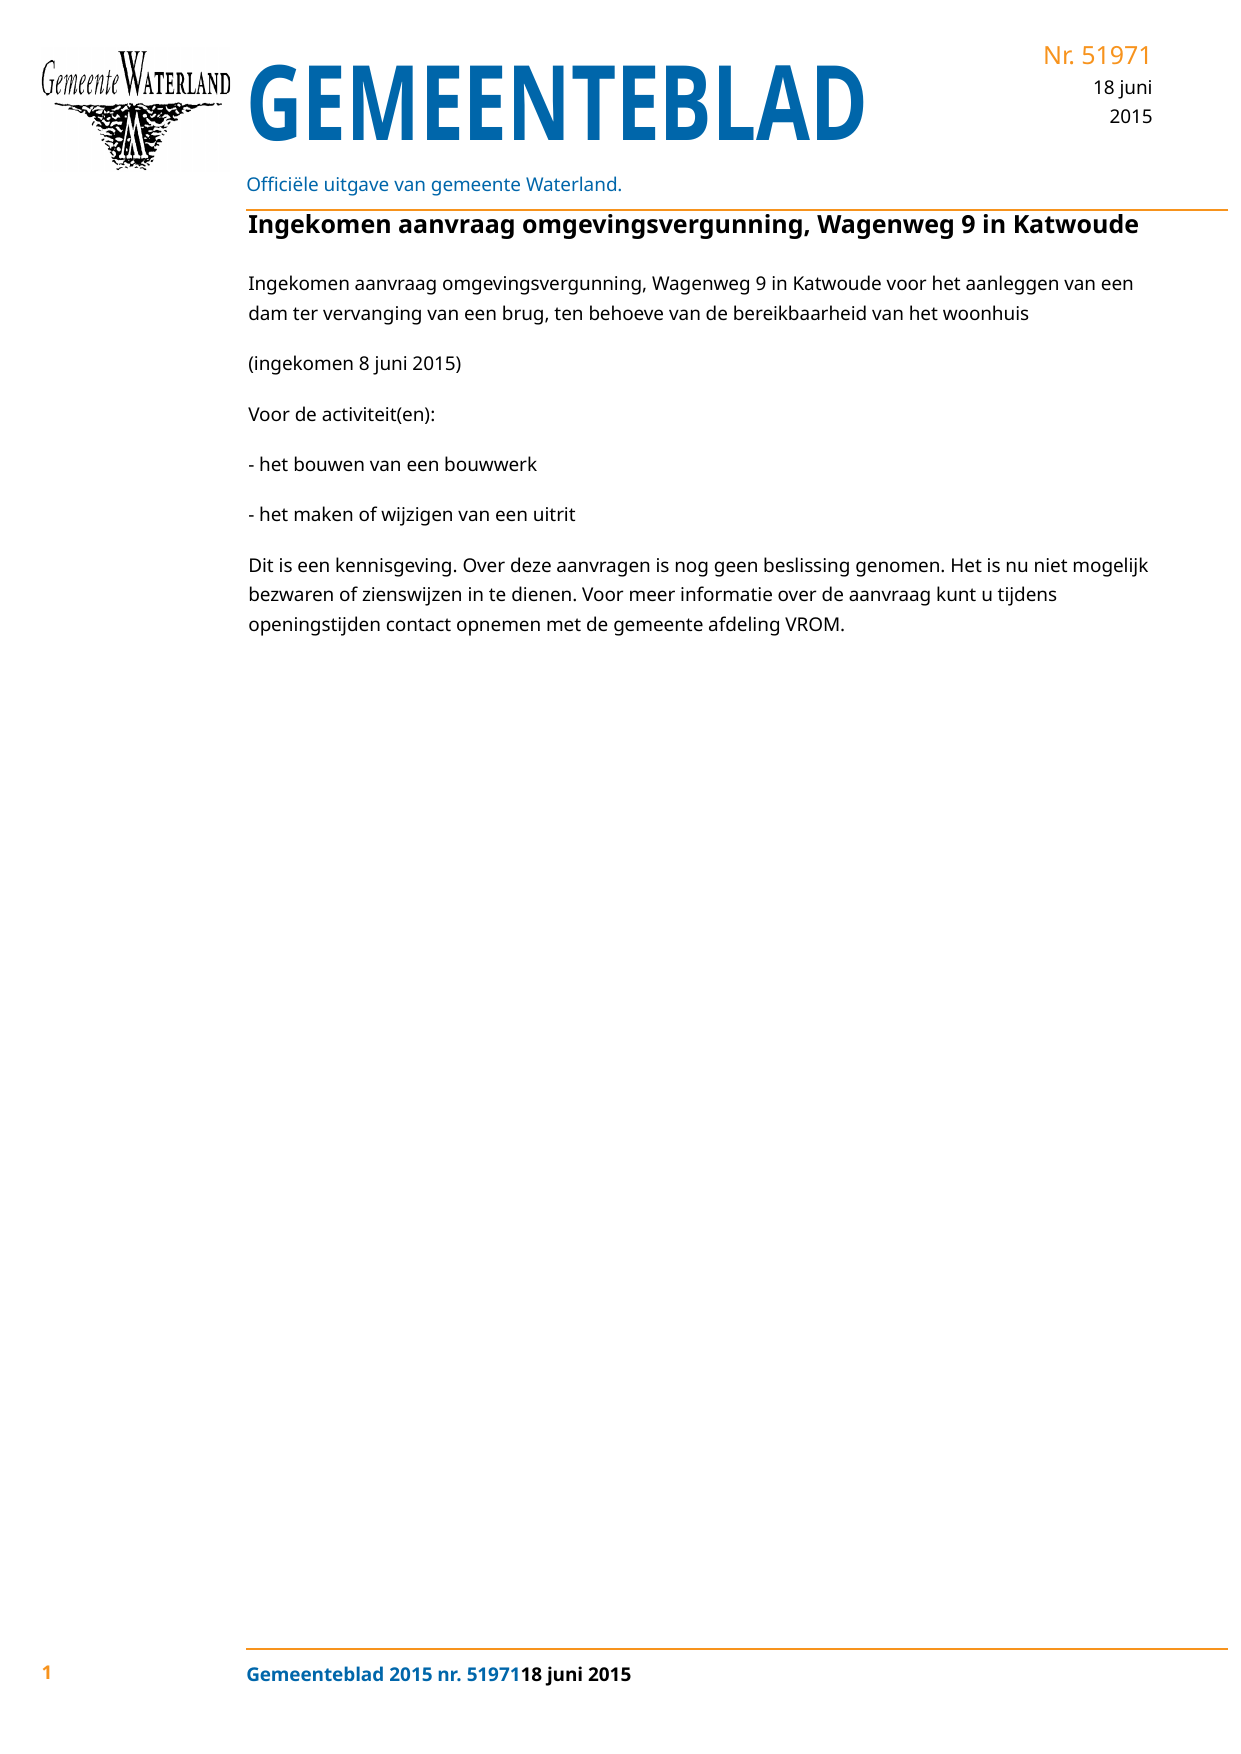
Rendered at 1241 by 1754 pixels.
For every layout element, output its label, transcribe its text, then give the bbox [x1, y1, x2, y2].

text (ingekomen 8 juni 2015) [248, 350, 1152, 376]
text Ingekomen aanvraag omgevingsvergunning, Wagenweg 9 in Katwoude voor het aanleggen van een dam ter vervanging van een brug, ten behoeve van de bereikbaarheid van het woonhuis [248, 270, 1152, 326]
picture [41, 47, 231, 172]
text Ingekomen aanvraag omgevingsvergunning, Wagenweg 9 in Katwoude [248, 211, 1152, 241]
text Dit is een kennisgeving. Over deze aanvragen is nog geen beslissing genomen. Het is nu niet mogelijk bezwaren of zienswijzen in te dienen. Voor meer informatie over de aanvraag kunt u tijdens openingstijden contact opnemen met de gemeente afdeling VROM. [248, 552, 1152, 637]
text - het maken of wijzigen van een uitrit [248, 502, 1152, 527]
text Voor de activiteit(en): [248, 401, 1152, 426]
text - het bouwen van een bouwwerk [248, 451, 1152, 477]
